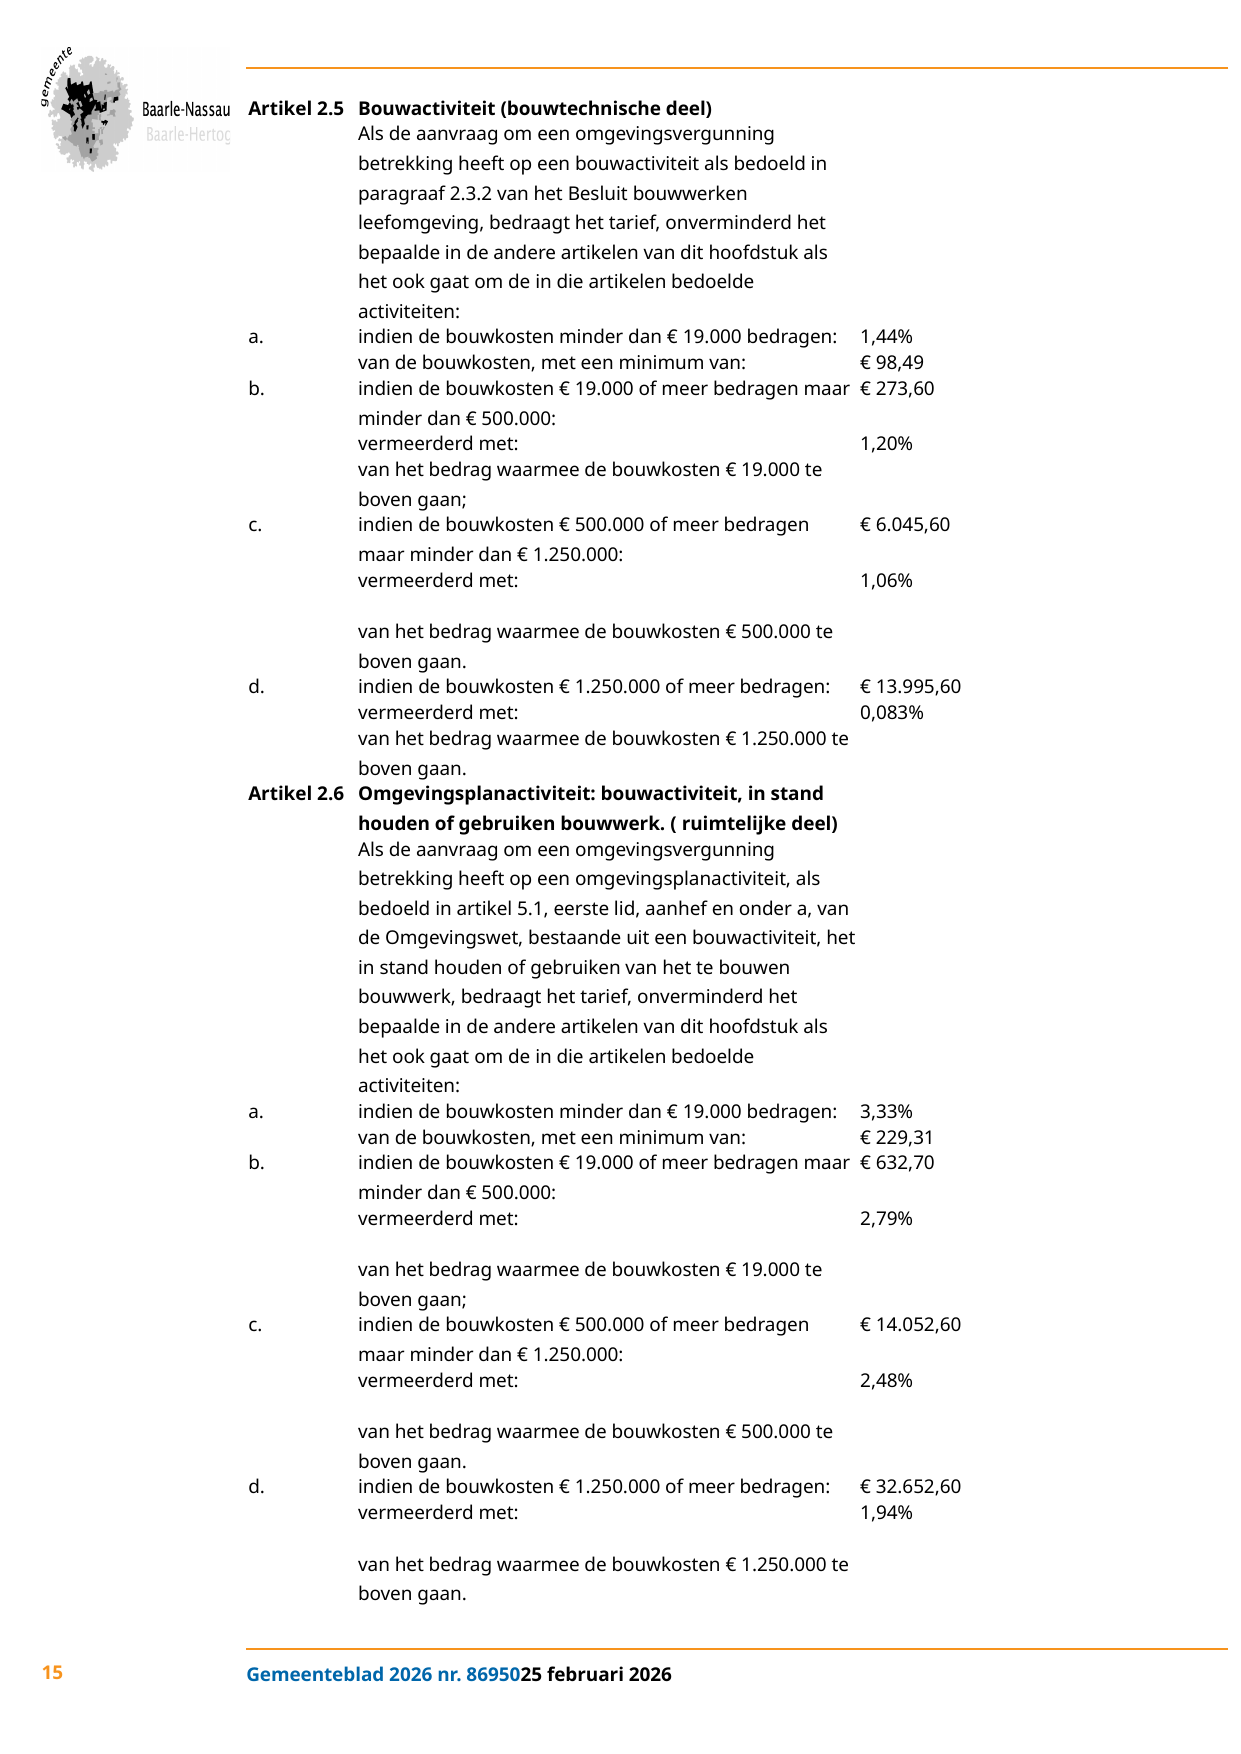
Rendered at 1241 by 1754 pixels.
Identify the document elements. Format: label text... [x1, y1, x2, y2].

table_cell € 32.652,60 [860, 1474, 1042, 1499]
table_cell 0,083% [860, 699, 1042, 725]
table_cell [1042, 1205, 1152, 1231]
table_cell [358, 1231, 860, 1256]
table_cell d. [248, 1474, 358, 1499]
table_cell [248, 567, 358, 593]
table_cell [248, 431, 358, 456]
table_cell [860, 725, 1042, 780]
table_cell Artikel 2.5 [248, 95, 358, 121]
table_cell 1,06% [860, 567, 1042, 593]
table_cell Als de aanvraag om een omgevingsvergunning betrekking heeft op een bouwactiviteit als bedoeld in paragraaf 2.3.2 van het Besluit bouwwerken leefomgeving, bedraagt het tarief, onverminderd het bepaalde in de andere artikelen van dit hoofdstuk als het ook gaat om de in die artikelen bedoelde activiteiten: [358, 121, 860, 324]
table_cell [248, 1205, 358, 1231]
table_cell [1042, 1419, 1152, 1474]
table_cell [860, 456, 1042, 512]
table_cell [248, 1525, 358, 1551]
table_cell [1042, 1124, 1152, 1149]
table_cell [248, 1231, 358, 1256]
table_cell 2,48% [860, 1367, 1042, 1393]
table_cell [358, 593, 860, 618]
table_cell [248, 725, 358, 780]
table_cell van de bouwkosten, met een minimum van: [358, 1124, 860, 1149]
table_cell € 14.052,60 [860, 1312, 1042, 1367]
table_cell [248, 1500, 358, 1525]
table_cell [860, 121, 1042, 324]
table_cell [358, 1525, 860, 1551]
picture [41, 47, 231, 172]
table_cell vermeerderd met: [358, 567, 860, 593]
table_cell [248, 836, 358, 1098]
table_cell [1042, 674, 1152, 699]
table_cell [248, 1367, 358, 1393]
table_cell indien de bouwkosten € 500.000 of meer bedragen maar minder dan € 1.250.000: [358, 1312, 860, 1367]
table_cell 2,79% [860, 1205, 1042, 1231]
table_cell b. [248, 375, 358, 431]
table_cell [248, 593, 358, 618]
table_cell [1042, 1312, 1152, 1367]
table_cell [860, 593, 1042, 618]
table_cell 1,20% [860, 431, 1042, 456]
table_cell indien de bouwkosten € 19.000 of meer bedragen maar minder dan € 500.000: [358, 375, 860, 431]
table_cell € 6.045,60 [860, 512, 1042, 567]
table_cell [1042, 699, 1152, 725]
table_cell [860, 780, 1042, 836]
table_cell van het bedrag waarmee de bouwkosten € 500.000 te boven gaan. [358, 618, 860, 674]
table_cell van het bedrag waarmee de bouwkosten € 1.250.000 te boven gaan. [358, 1551, 860, 1606]
table_cell € 229,31 [860, 1124, 1042, 1149]
table_cell [860, 1525, 1042, 1551]
table_cell Artikel 2.6 [248, 780, 358, 836]
table_cell [1042, 836, 1152, 1098]
table_cell c. [248, 1312, 358, 1367]
table_cell [1042, 1098, 1152, 1124]
table_cell Bouwactiviteit (bouwtechnische deel) [358, 95, 860, 121]
table_cell [860, 1256, 1042, 1312]
table_cell [248, 1124, 358, 1149]
table_cell € 98,49 [860, 350, 1042, 375]
table_cell vermeerderd met: [358, 699, 860, 725]
table_cell indien de bouwkosten € 1.250.000 of meer bedragen: [358, 674, 860, 699]
table_cell a. [248, 1098, 358, 1124]
table_cell [1042, 725, 1152, 780]
table_cell € 273,60 [860, 375, 1042, 431]
table_cell [248, 1551, 358, 1606]
table_cell [860, 95, 1042, 121]
table_cell [860, 1551, 1042, 1606]
table_cell Als de aanvraag om een omgevingsvergunning betrekking heeft op een omgevingsplanactiviteit, als bedoeld in artikel 5.1, eerste lid, aanhef en onder a, van de Omgevingswet, bestaande uit een bouwactiviteit, het in stand houden of gebruiken van het te bouwen bouwwerk, bedraagt het tarief, onverminderd het bepaalde in de andere artikelen van dit hoofdstuk als het ook gaat om de in die artikelen bedoelde activiteiten: [358, 836, 860, 1098]
table_cell € 13.995,60 [860, 674, 1042, 699]
table_cell b. [248, 1150, 358, 1205]
table_cell [860, 836, 1042, 1098]
table_cell [248, 1393, 358, 1418]
table_cell vermeerderd met: [358, 1500, 860, 1525]
table_cell [860, 1419, 1042, 1474]
table_cell [860, 618, 1042, 674]
table_cell [1042, 1367, 1152, 1393]
table_cell indien de bouwkosten € 19.000 of meer bedragen maar minder dan € 500.000: [358, 1150, 860, 1205]
table_cell [248, 456, 358, 512]
table_cell [1042, 780, 1152, 836]
table_cell [1042, 618, 1152, 674]
table_cell [1042, 1474, 1152, 1499]
table_cell [860, 1231, 1042, 1256]
table_cell [1042, 1256, 1152, 1312]
table_cell [1042, 1231, 1152, 1256]
table_cell [1042, 1551, 1152, 1606]
table_cell 3,33% [860, 1098, 1042, 1124]
table_cell [1042, 1150, 1152, 1205]
table_cell [1042, 1500, 1152, 1525]
table_cell € 632,70 [860, 1150, 1042, 1205]
table_cell van het bedrag waarmee de bouwkosten € 19.000 te boven gaan; [358, 1256, 860, 1312]
table_cell [248, 121, 358, 324]
table_cell van het bedrag waarmee de bouwkosten € 1.250.000 te boven gaan. [358, 725, 860, 780]
table_cell indien de bouwkosten € 1.250.000 of meer bedragen: [358, 1474, 860, 1499]
table_cell [248, 1419, 358, 1474]
table_cell vermeerderd met: [358, 1205, 860, 1231]
table_cell [248, 1256, 358, 1312]
table_cell [248, 618, 358, 674]
table_cell vermeerderd met: [358, 431, 860, 456]
table_cell [358, 1393, 860, 1418]
table_cell [248, 699, 358, 725]
table_cell Omgevingsplanactiviteit: bouwactiviteit, in stand houden of gebruiken bouwwerk. ( ruimtelijke deel) [358, 780, 860, 836]
table_cell a. [248, 324, 358, 349]
table_cell [1042, 593, 1152, 618]
table_cell d. [248, 674, 358, 699]
table_cell [860, 1393, 1042, 1418]
table_cell [1042, 1525, 1152, 1551]
table_cell van het bedrag waarmee de bouwkosten € 19.000 te boven gaan; [358, 456, 860, 512]
table_cell [248, 350, 358, 375]
table_cell 1,44% [860, 324, 1042, 349]
table_cell [1042, 1393, 1152, 1418]
table_cell van de bouwkosten, met een minimum van: [358, 350, 860, 375]
table_cell indien de bouwkosten € 500.000 of meer bedragen maar minder dan € 1.250.000: [358, 512, 860, 567]
table_cell vermeerderd met: [358, 1367, 860, 1393]
table_cell c. [248, 512, 358, 567]
table_cell van het bedrag waarmee de bouwkosten € 500.000 te boven gaan. [358, 1419, 860, 1474]
table_cell 1,94% [860, 1500, 1042, 1525]
table_cell indien de bouwkosten minder dan € 19.000 bedragen: [358, 324, 860, 349]
table_cell indien de bouwkosten minder dan € 19.000 bedragen: [358, 1098, 860, 1124]
